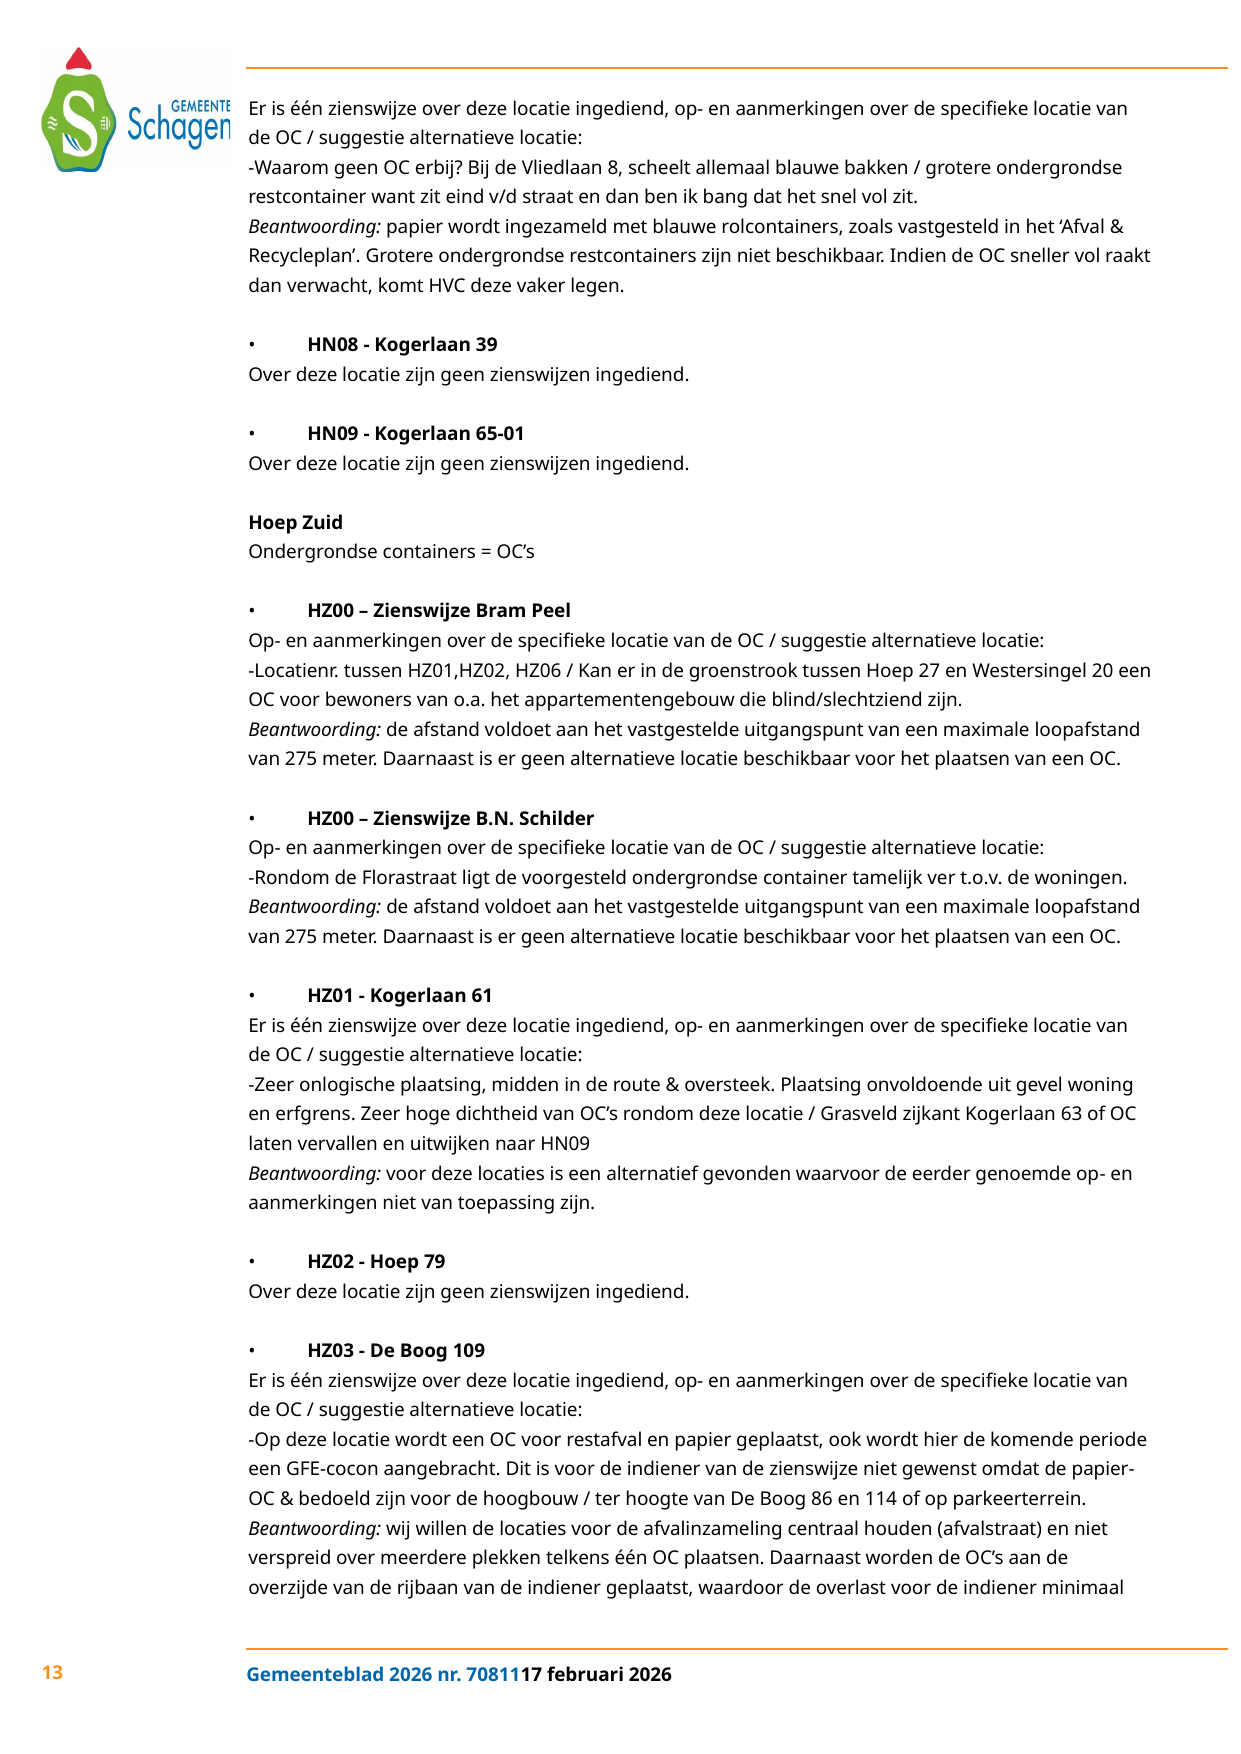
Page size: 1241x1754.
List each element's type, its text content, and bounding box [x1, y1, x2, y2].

list HN09 - Kogerlaan 65-01 [248, 420, 1152, 446]
list HZ00 – Zienswijze B.N. Schilder [248, 805, 1152, 831]
list HZ02 - Hoep 79 [248, 1248, 1152, 1274]
text Beantwoording: de afstand voldoet aan het vastgestelde uitgangspunt van een maximale loopafstand van 275 meter. Daarnaast is er geen alternatieve locatie beschikbaar voor het plaatsen van een OC. [248, 716, 1152, 771]
text Er is één zienswijze over deze locatie ingediend, op- en aanmerkingen over de specifieke locatie van de OC / suggestie alternatieve locatie: [248, 1012, 1152, 1067]
text -Locatienr. tussen HZ01,HZ02, HZ06 / Kan er in de groenstrook tussen Hoep 27 en Westersingel 20 een OC voor bewoners van o.a. het appartementengebouw die blind/slechtziend zijn. [248, 657, 1152, 712]
text Op- en aanmerkingen over de specifieke locatie van de OC / suggestie alternatieve locatie: [248, 627, 1152, 653]
text Er is één zienswijze over deze locatie ingediend, op- en aanmerkingen over de specifieke locatie van de OC / suggestie alternatieve locatie: [248, 1367, 1152, 1422]
text Beantwoording: voor deze locaties is een alternatief gevonden waarvoor de eerder genoemde op‑ en aanmerkingen niet van toepassing zijn. [248, 1160, 1152, 1215]
list HN08 - Kogerlaan 39 [248, 331, 1152, 357]
text Er is één zienswijze over deze locatie ingediend, op- en aanmerkingen over de specifieke locatie van de OC / suggestie alternatieve locatie: [248, 95, 1152, 150]
text Ondergrondse containers = OC’s [248, 538, 1152, 564]
text -Rondom de Florastraat ligt de voorgesteld ondergrondse container tamelijk ver t.o.v. de woningen. [248, 864, 1152, 890]
list HZ03 - De Boog 109 [248, 1337, 1152, 1363]
picture [41, 47, 231, 172]
text Op- en aanmerkingen over de specifieke locatie van de OC / suggestie alternatieve locatie: [248, 834, 1152, 860]
text Beantwoording: wij willen de locaties voor de afvalinzameling centraal houden (afvalstraat) en niet verspreid over meerdere plekken telkens één OC plaatsen. Daarnaast worden de OC’s aan de overzijde van de rijbaan van de indiener geplaatst, waardoor de overlast voor de indiener minimaal [248, 1515, 1152, 1600]
text Hoep Zuid [248, 509, 1152, 535]
text Beantwoording: de afstand voldoet aan het vastgestelde uitgangspunt van een maximale loopafstand van 275 meter. Daarnaast is er geen alternatieve locatie beschikbaar voor het plaatsen van een OC. [248, 893, 1152, 949]
text -Zeer onlogische plaatsing, midden in de route & oversteek. Plaatsing onvoldoende uit gevel woning en erfgrens. Zeer hoge dichtheid van OC’s rondom deze locatie / Grasveld zijkant Kogerlaan 63 of OC laten vervallen en uitwijken naar HN09 [248, 1071, 1152, 1156]
list HZ01 - Kogerlaan 61 [248, 982, 1152, 1008]
text Over deze locatie zijn geen zienswijzen ingediend. [248, 450, 1152, 476]
text Beantwoording: papier wordt ingezameld met blauwe rolcontainers, zoals vastgesteld in het ‘Afval & Recycleplan’. Grotere ondergrondse restcontainers zijn niet beschikbaar. Indien de OC sneller vol raakt dan verwacht, komt HVC deze vaker legen. [248, 213, 1152, 298]
text -Op deze locatie wordt een OC voor restafval en papier geplaatst, ook wordt hier de komende periode een GFE-cocon aangebracht. Dit is voor de indiener van de zienswijze niet gewenst omdat de papier-OC & bedoeld zijn voor de hoogbouw / ter hoogte van De Boog 86 en 114 of op parkeerterrein. [248, 1426, 1152, 1511]
text Over deze locatie zijn geen zienswijzen ingediend. [248, 1278, 1152, 1304]
text Over deze locatie zijn geen zienswijzen ingediend. [248, 361, 1152, 387]
text -Waarom geen OC erbij? Bij de Vliedlaan 8, scheelt allemaal blauwe bakken / grotere ondergrondse restcontainer want zit eind v/d straat en dan ben ik bang dat het snel vol zit. [248, 154, 1152, 209]
list HZ00 – Zienswijze Bram Peel [248, 598, 1152, 623]
